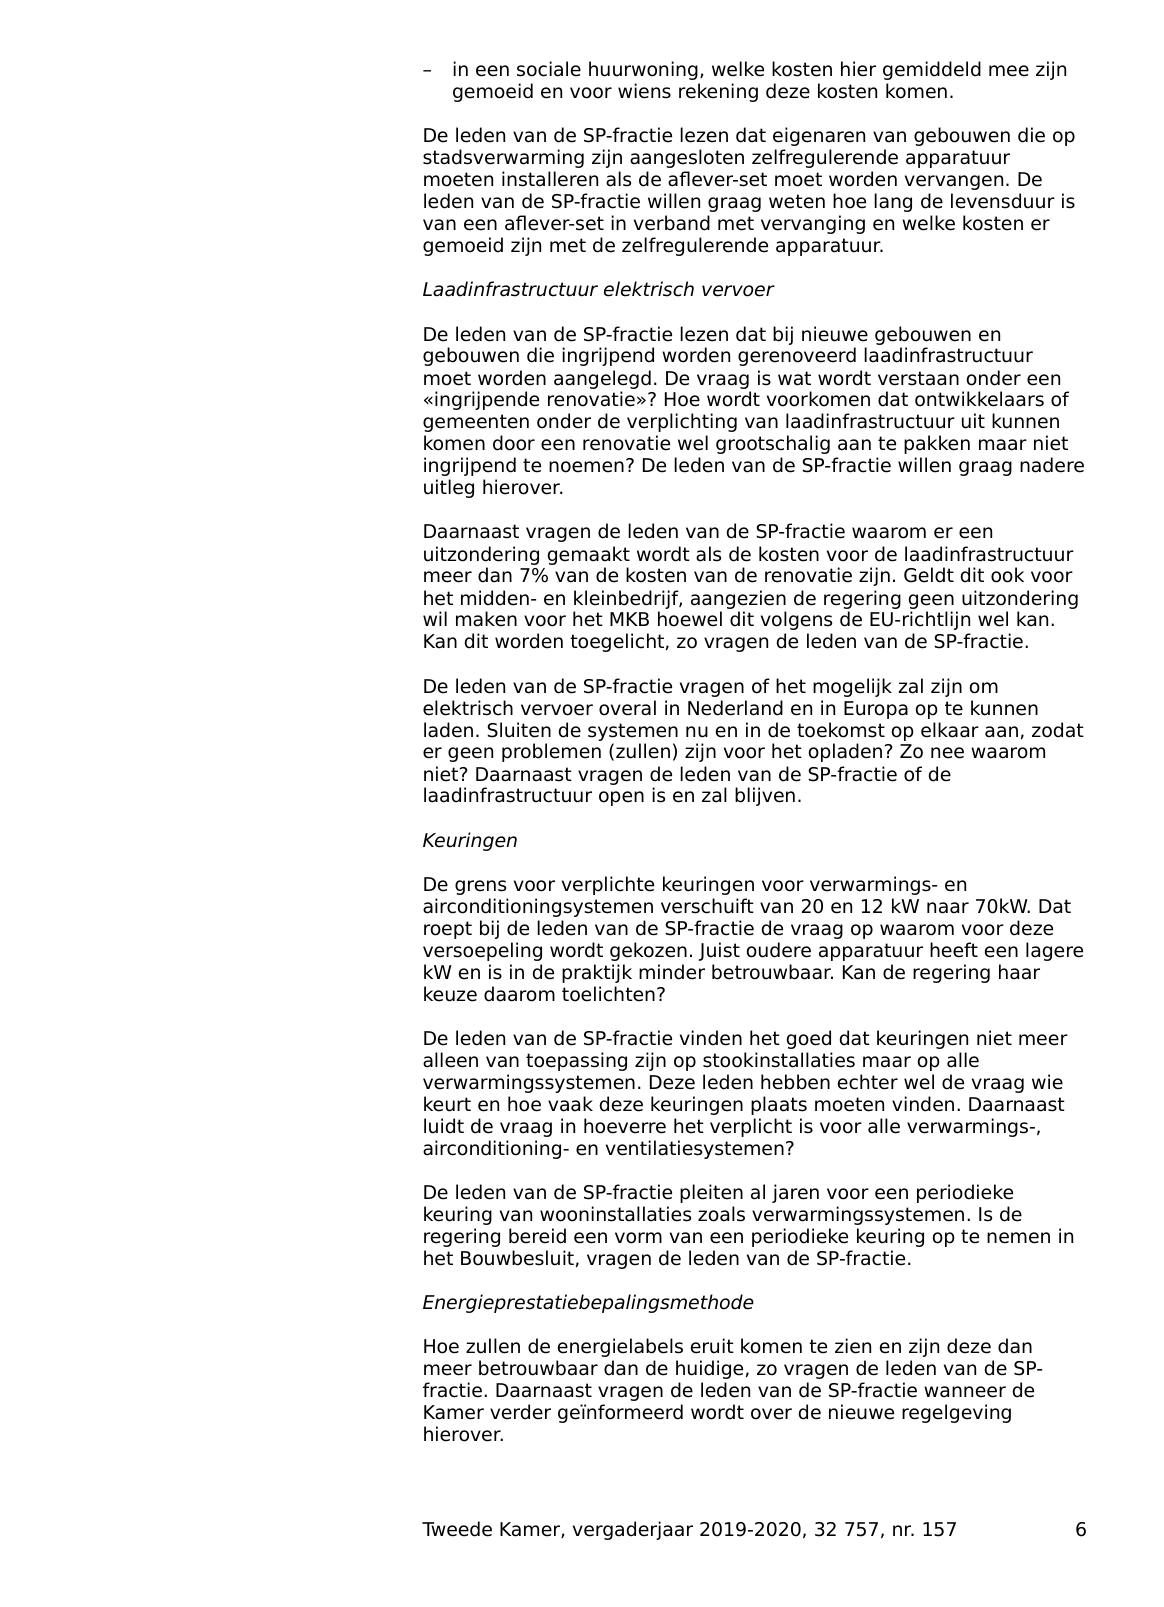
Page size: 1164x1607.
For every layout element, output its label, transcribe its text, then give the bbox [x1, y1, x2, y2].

text Hoe zullen de energielabels eruit komen te zien en zijn deze dan meer betrouwbaar dan de huidige, zo vragen de leden van de SP-fractie. Daarnaast vragen de leden van de SP-fractie wanneer de Kamer verder geïnformeerd wordt over de nieuwe regelgeving hierover. [422, 1336, 1087, 1446]
subtitle Laadinfrastructuur elektrisch vervoer [422, 279, 1087, 301]
subtitle Keuringen [422, 829, 1087, 852]
text De grens voor verplichte keuringen voor verwarmings- en airconditioningsystemen verschuift van 20 en 12 kW naar 70kW. Dat roept bij de leden van de SP-fractie de vraag op waarom voor deze versoepeling wordt gekozen. Juist oudere apparatuur heeft een lagere kW en is in de praktijk minder betrouwbaar. Kan de regering haar keuze daarom toelichten? [422, 874, 1087, 1006]
text Daarnaast vragen de leden van de SP-fractie waarom er een uitzondering gemaakt wordt als de kosten voor de laadinfrastructuur meer dan 7% van de kosten van de renovatie zijn. Geldt dit ook voor het midden- en kleinbedrijf, aangezien de regering geen uitzondering wil maken voor het MKB hoewel dit volgens de EU-richtlijn wel kan. Kan dit worden toegelicht, zo vragen de leden van de SP-fractie. [422, 521, 1087, 653]
text – in een sociale huurwoning, welke kosten hier gemiddeld mee zijn gemoeid en voor wiens rekening deze kosten komen. [422, 59, 1087, 103]
text De leden van de SP-fractie vragen of het mogelijk zal zijn om elektrisch vervoer overal in Nederland en in Europa op te kunnen laden. Sluiten de systemen nu en in de toekomst op elkaar aan, zodat er geen problemen (zullen) zijn voor het opladen? Zo nee waarom niet? Daarnaast vragen de leden van de SP-fractie of de laadinfrastructuur open is en zal blijven. [422, 676, 1087, 807]
text De leden van de SP-fractie lezen dat eigenaren van gebouwen die op stadsverwarming zijn aangesloten zelfregulerende apparatuur moeten installeren als de aflever-set moet worden vervangen. De leden van de SP-fractie willen graag weten hoe lang de levensduur is van een aflever-set in verband met vervanging en welke kosten er gemoeid zijn met de zelfregulerende apparatuur. [422, 125, 1087, 257]
text De leden van de SP-fractie lezen dat bij nieuwe gebouwen en gebouwen die ingrijpend worden gerenoveerd laadinfrastructuur moet worden aangelegd. De vraag is wat wordt verstaan onder een «ingrijpende renovatie»? Hoe wordt voorkomen dat ontwikkelaars of gemeenten onder de verplichting van laadinfrastructuur uit kunnen komen door een renovatie wel grootschalig aan te pakken maar niet ingrijpend te noemen? De leden van de SP-fractie willen graag nadere uitleg hierover. [422, 323, 1087, 499]
text De leden van de SP-fractie vinden het goed dat keuringen niet meer alleen van toepassing zijn op stookinstallaties maar op alle verwarmingssystemen. Deze leden hebben echter wel de vraag wie keurt en hoe vaak deze keuringen plaats moeten vinden. Daarnaast luidt de vraag in hoeverre het verplicht is voor alle verwarmings-, airconditioning- en ventilatiesystemen? [422, 1028, 1087, 1160]
text De leden van de SP-fractie pleiten al jaren voor een periodieke keuring van wooninstallaties zoals verwarmingssystemen. Is de regering bereid een vorm van een periodieke keuring op te nemen in het Bouwbesluit, vragen de leden van de SP-fractie. [422, 1182, 1087, 1270]
subtitle Energieprestatiebepalingsmethode [422, 1292, 1087, 1314]
